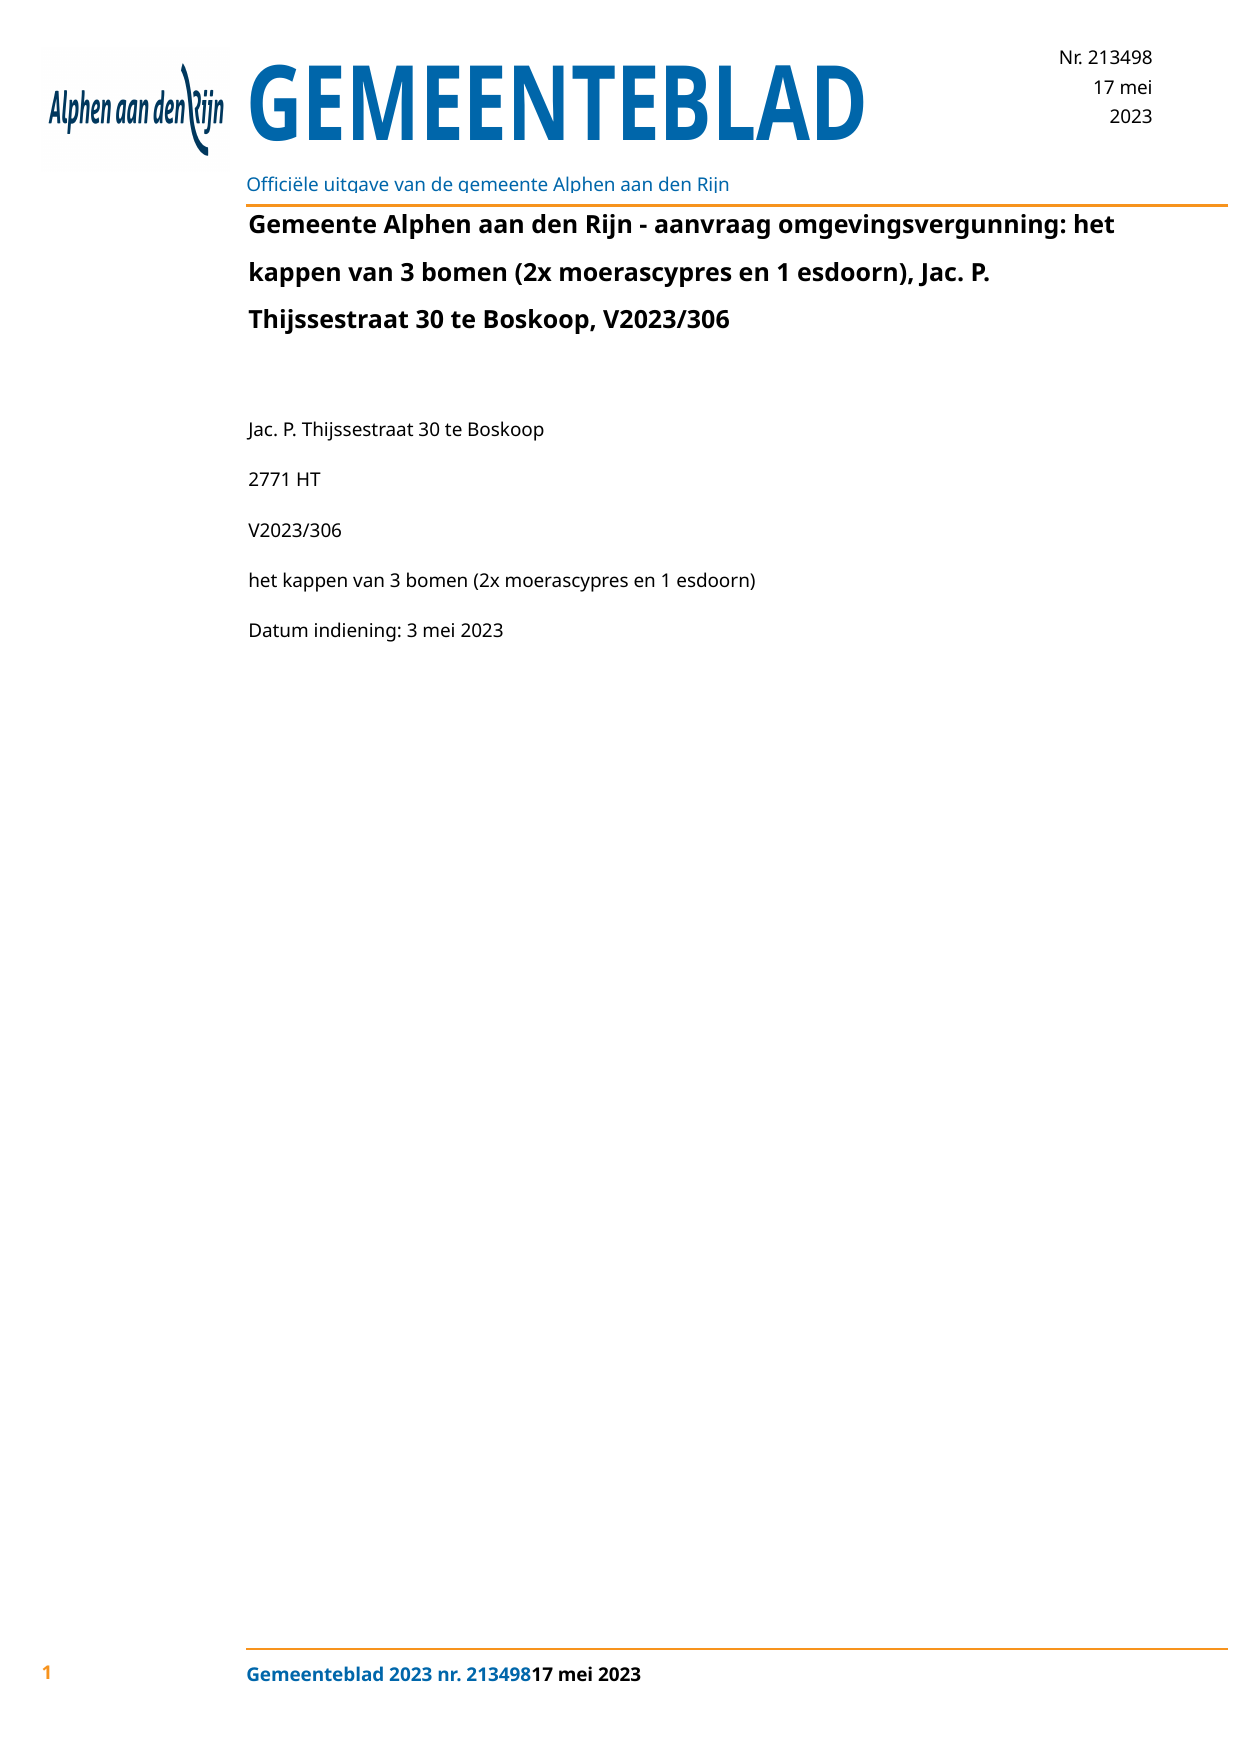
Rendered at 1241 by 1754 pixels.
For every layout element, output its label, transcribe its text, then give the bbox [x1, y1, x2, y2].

text V2023/306 [248, 517, 1152, 542]
text Jac. P. Thijssestraat 30 te Boskoop [248, 416, 1152, 442]
text het kappen van 3 bomen (2x moerascypres en 1 esdoorn) [248, 567, 1152, 593]
text 2771 HT [248, 466, 1152, 492]
text Datum indiening: 3 mei 2023 [248, 618, 1152, 643]
text Gemeente Alphen aan den Rijn - aanvraag omgevingsvergunning: het kappen van 3 bomen (2x moerascypres en 1 esdoorn), Jac. P. Thijssestraat 30 te Boskoop, V2023/306 [248, 207, 1152, 336]
picture [41, 47, 231, 172]
